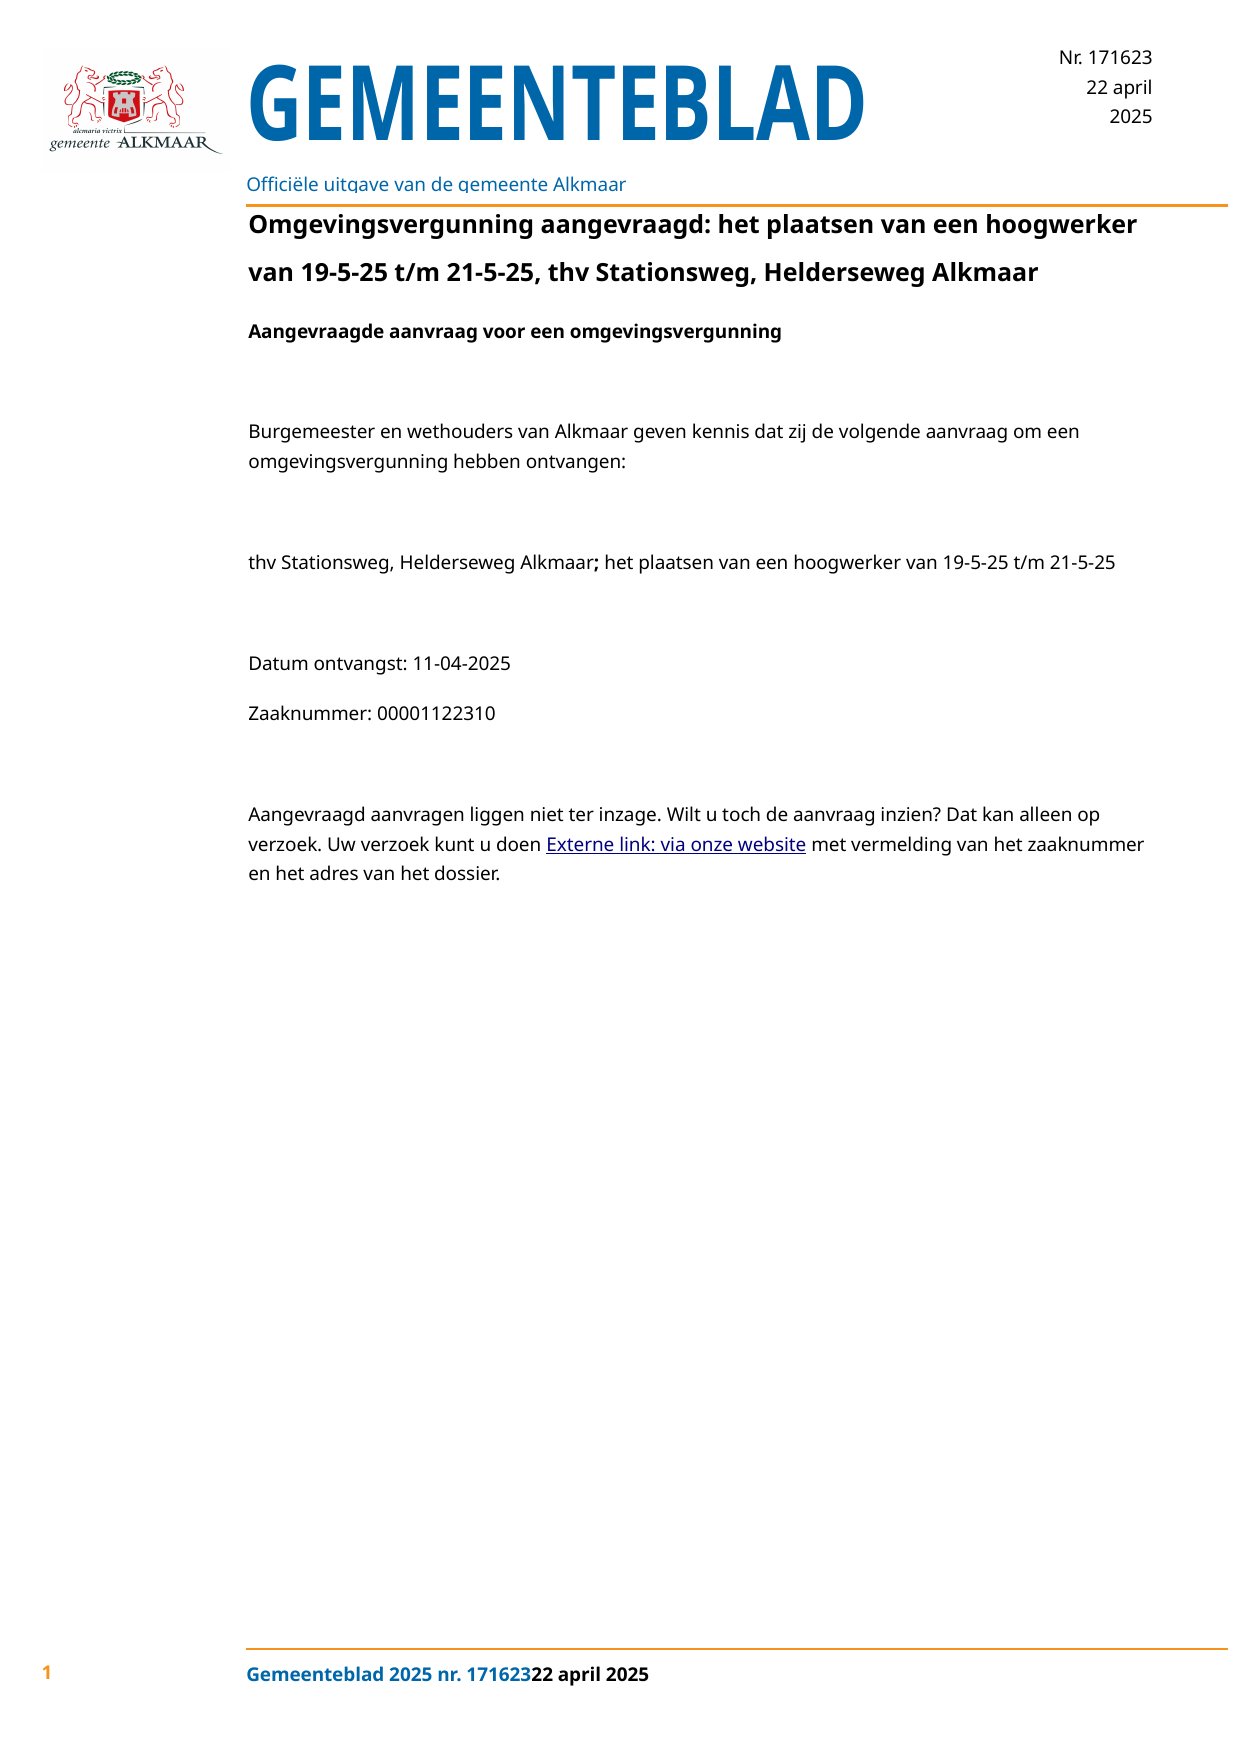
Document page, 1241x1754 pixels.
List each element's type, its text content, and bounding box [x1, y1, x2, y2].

text Zaaknummer: 00001122310 [248, 700, 1152, 726]
text Datum ontvangst: 11-04-2025 [248, 650, 1152, 676]
text Omgevingsvergunning aangevraagd: het plaatsen van een hoogwerker van 19-5-25 t/m 21-5-25, thv Stationsweg, Helderseweg Alkmaar [248, 207, 1152, 288]
text Aangevraagd aanvragen liggen niet ter inzage. Wilt u toch de aanvraag inzien? Dat kan alleen op verzoek. Uw verzoek kunt u doen Externe link: via onze website met vermelding van het zaaknummer en het adres van het dossier. [248, 801, 1152, 886]
text Aangevraagde aanvraag voor een omgevingsvergunning [248, 318, 1152, 344]
text Burgemeester en wethouders van Alkmaar geven kennis dat zij de volgende aanvraag om een omgevingsvergunning hebben ontvangen: [248, 419, 1152, 474]
text thv Stationsweg, Helderseweg Alkmaar; het plaatsen van een hoogwerker van 19-5-25 t/m 21-5-25 [248, 549, 1152, 575]
picture [41, 47, 231, 172]
